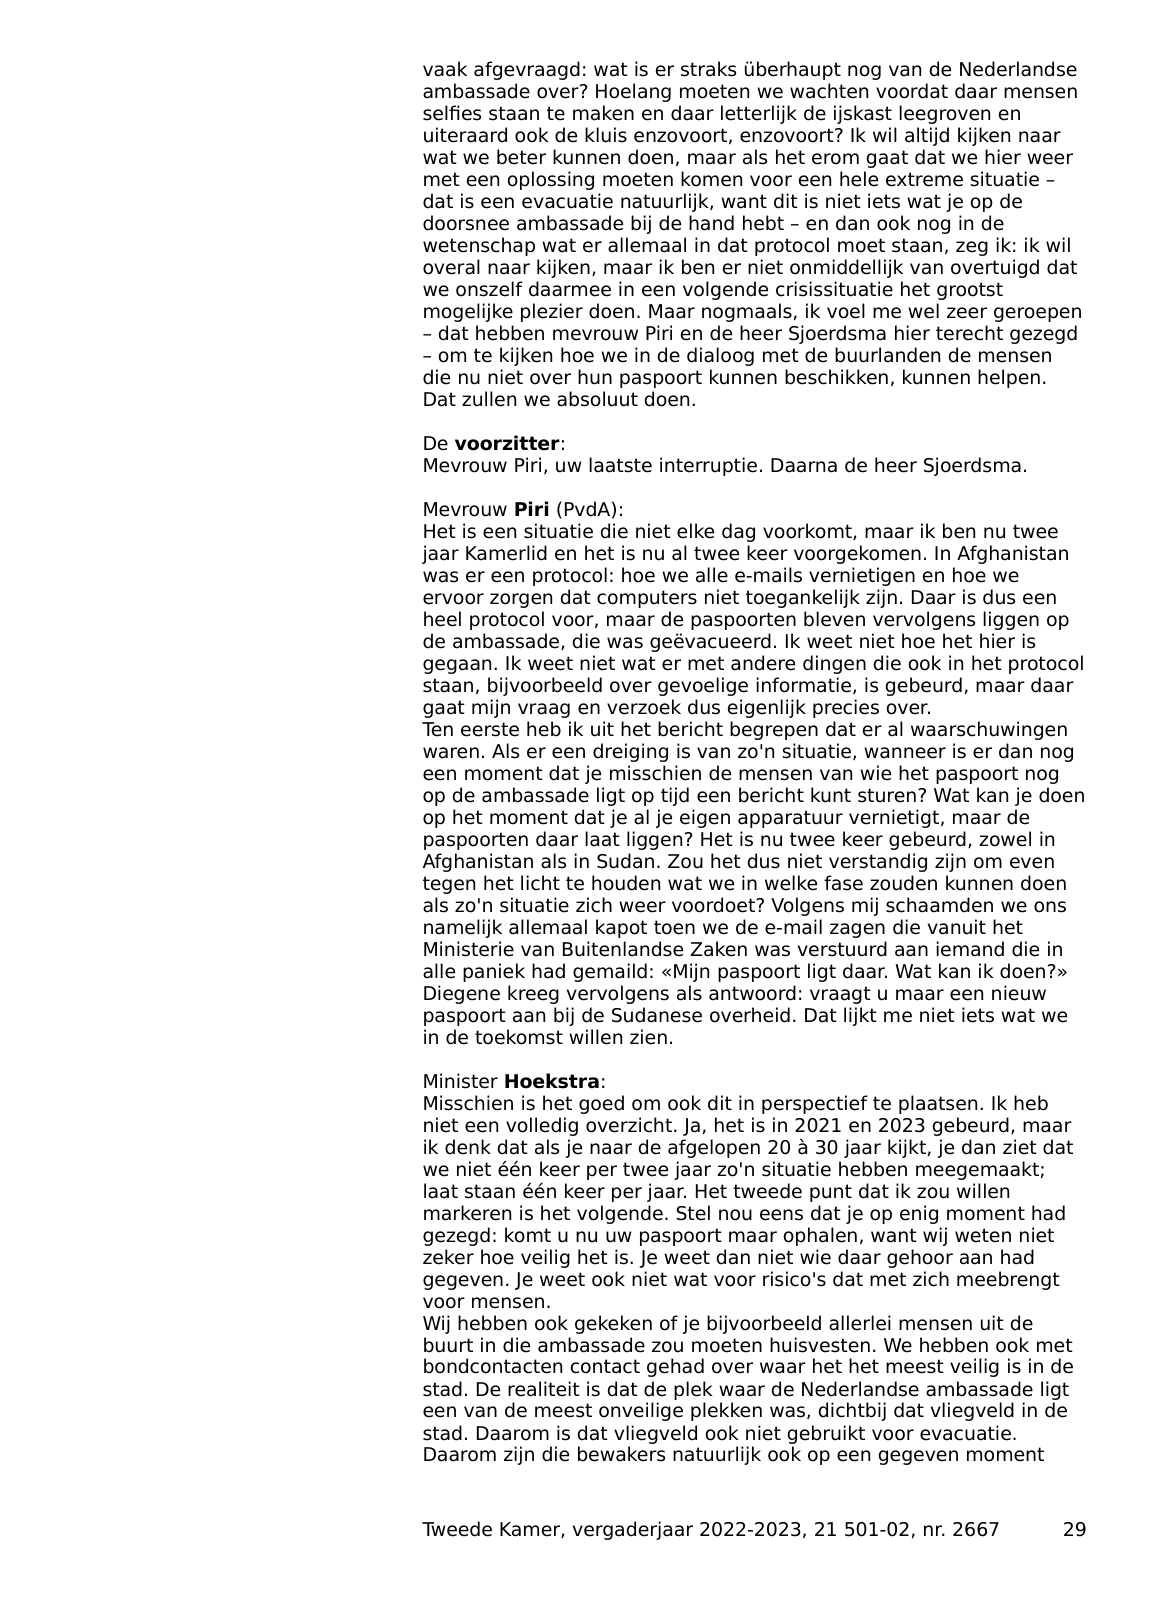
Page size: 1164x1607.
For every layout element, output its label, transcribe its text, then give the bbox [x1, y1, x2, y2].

text Wij hebben ook gekeken of je bijvoorbeeld allerlei mensen uit de buurt in die ambassade zou moeten huisvesten. We hebben ook met bondcontacten contact gehad over waar het het meest veilig is in de stad. De realiteit is dat de plek waar de Nederlandse ambassade ligt een van de meest onveilige plekken was, dichtbij dat vliegveld in de stad. Daarom is dat vliegveld ook niet gebruikt voor evacuatie. Daarom zijn die bewakers natuurlijk ook op een gegeven moment [422, 1312, 1087, 1466]
text Misschien is het goed om ook dit in perspectief te plaatsen. Ik heb niet een volledig overzicht. Ja, het is in 2021 en 2023 gebeurd, maar ik denk dat als je naar de afgelopen 20 à 30 jaar kijkt, je dan ziet dat we niet één keer per twee jaar zo'n situatie hebben meegemaakt; laat staan één keer per jaar. Het tweede punt dat ik zou willen markeren is het volgende. Stel nou eens dat je op enig moment had gezegd: komt u nu uw paspoort maar ophalen, want wij weten niet zeker hoe veilig het is. Je weet dan niet wie daar gehoor aan had gegeven. Je weet ook niet wat voor risico's dat met zich meebrengt voor mensen. [422, 1093, 1087, 1312]
text De voorzitter: [422, 433, 1087, 455]
text Minister Hoekstra: [422, 1071, 1087, 1093]
text Ten eerste heb ik uit het bericht begrepen dat er al waarschuwingen waren. Als er een dreiging is van zo'n situatie, wanneer is er dan nog een moment dat je misschien de mensen van wie het paspoort nog op de ambassade ligt op tijd een bericht kunt sturen? Wat kan je doen op het moment dat je al je eigen apparatuur vernietigt, maar de paspoorten daar laat liggen? Het is nu twee keer gebeurd, zowel in Afghanistan als in Sudan. Zou het dus niet verstandig zijn om even tegen het licht te houden wat we in welke fase zouden kunnen doen als zo'n situatie zich weer voordoet? Volgens mij schaamden we ons namelijk allemaal kapot toen we de e-mail zagen die vanuit het Ministerie van Buitenlandse Zaken was verstuurd aan iemand die in alle paniek had gemaild: «Mijn paspoort ligt daar. Wat kan ik doen?» Diegene kreeg vervolgens als antwoord: vraagt u maar een nieuw paspoort aan bij de Sudanese overheid. Dat lijkt me niet iets wat we in de toekomst willen zien. [422, 719, 1087, 1048]
text Het is een situatie die niet elke dag voorkomt, maar ik ben nu twee jaar Kamerlid en het is nu al twee keer voorgekomen. In Afghanistan was er een protocol: hoe we alle e-mails vernietigen en hoe we ervoor zorgen dat computers niet toegankelijk zijn. Daar is dus een heel protocol voor, maar de paspoorten bleven vervolgens liggen op de ambassade, die was geëvacueerd. Ik weet niet hoe het hier is gegaan. Ik weet niet wat er met andere dingen die ook in het protocol staan, bijvoorbeeld over gevoelige informatie, is gebeurd, maar daar gaat mijn vraag en verzoek dus eigenlijk precies over. [422, 521, 1087, 719]
text Mevrouw Piri, uw laatste interruptie. Daarna de heer Sjoerdsma. [422, 455, 1087, 477]
text vaak afgevraagd: wat is er straks überhaupt nog van de Nederlandse ambassade over? Hoelang moeten we wachten voordat daar mensen selfies staan te maken en daar letterlijk de ijskast leegroven en uiteraard ook de kluis enzovoort, enzovoort? Ik wil altijd kijken naar wat we beter kunnen doen, maar als het erom gaat dat we hier weer met een oplossing moeten komen voor een hele extreme situatie – dat is een evacuatie natuurlijk, want dit is niet iets wat je op de doorsnee ambassade bij de hand hebt – en dan ook nog in de wetenschap wat er allemaal in dat protocol moet staan, zeg ik: ik wil overal naar kijken, maar ik ben er niet onmiddellijk van overtuigd dat we onszelf daarmee in een volgende crisissituatie het grootst mogelijke plezier doen. Maar nogmaals, ik voel me wel zeer geroepen – dat hebben mevrouw Piri en de heer Sjoerdsma hier terecht gezegd – om te kijken hoe we in de dialoog met de buurlanden de mensen die nu niet over hun paspoort kunnen beschikken, kunnen helpen. Dat zullen we absoluut doen. [422, 59, 1087, 411]
text Mevrouw Piri (PvdA): [422, 499, 1087, 521]
